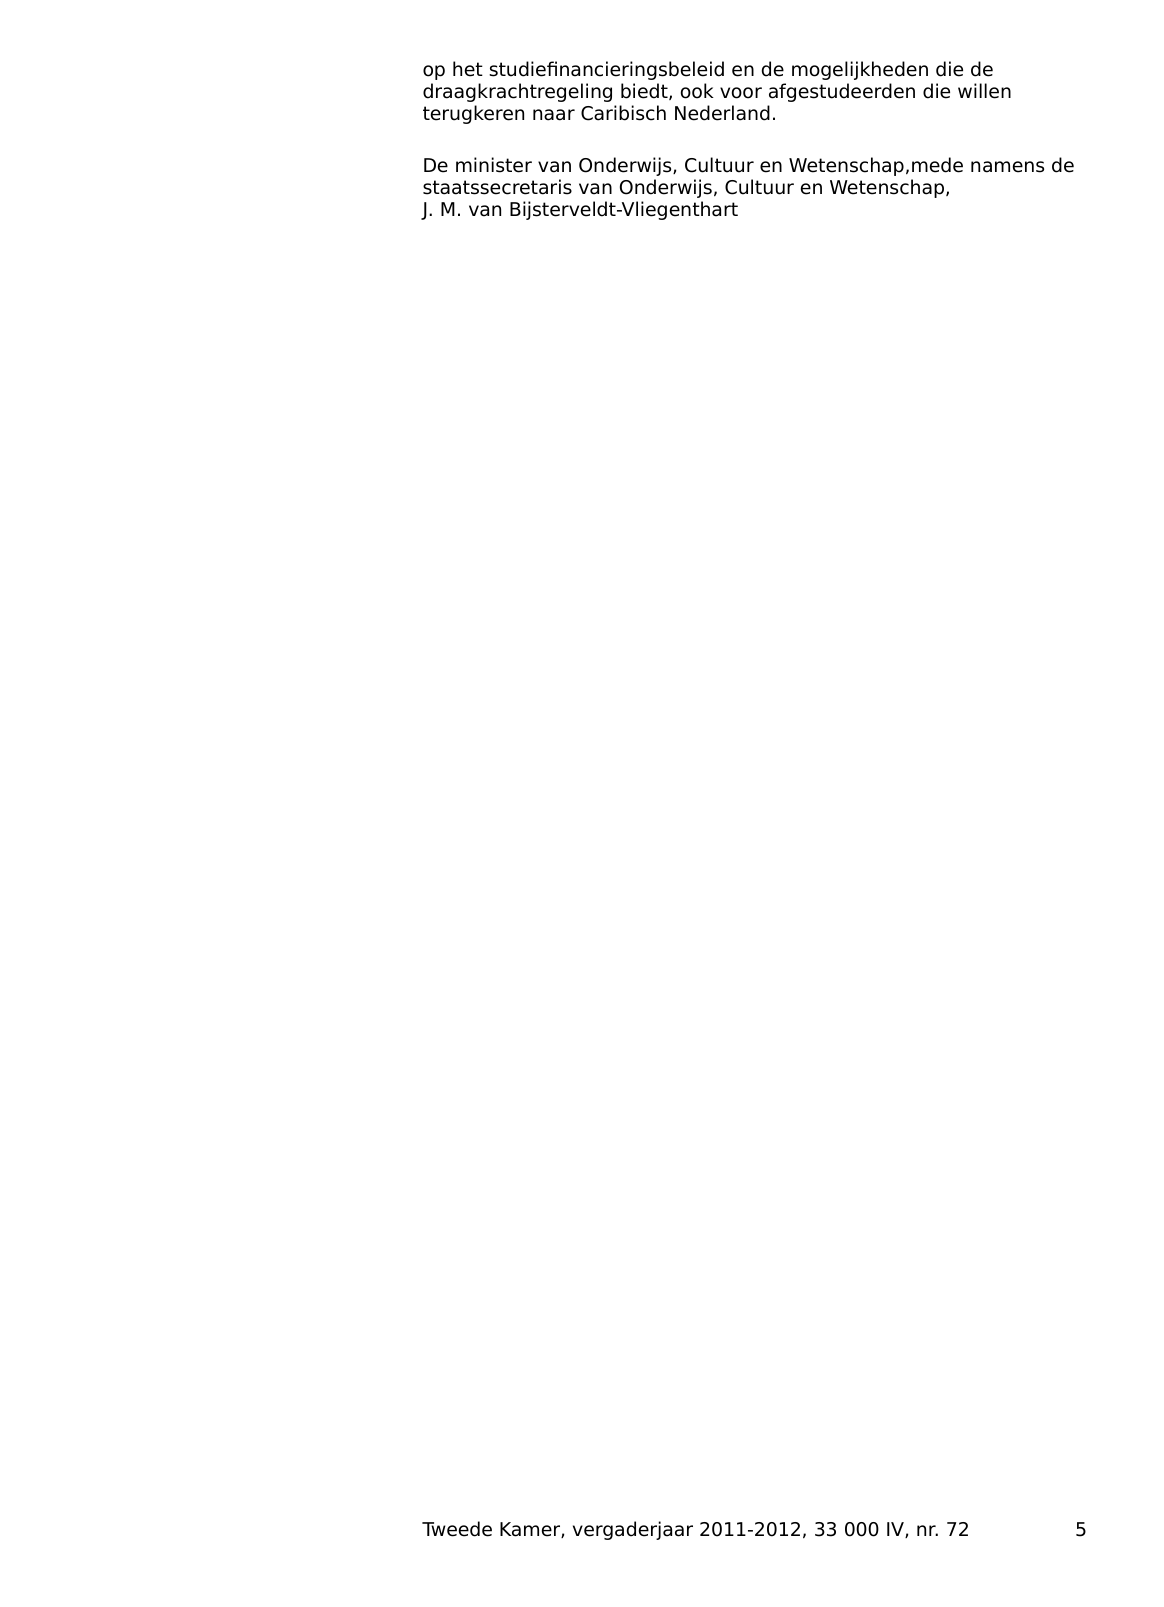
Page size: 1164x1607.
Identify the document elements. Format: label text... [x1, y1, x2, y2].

text op het studiefinancieringsbeleid en de mogelijkheden die de draagkrachtregeling biedt, ook voor afgestudeerden die willen terugkeren naar Caribisch Nederland. [422, 59, 1087, 125]
text De minister van Onderwijs, Cultuur en Wetenschap,mede namens de staatssecretaris van Onderwijs, Cultuur en Wetenschap, J. M. van Bijsterveldt-Vliegenthart [422, 155, 1087, 221]
